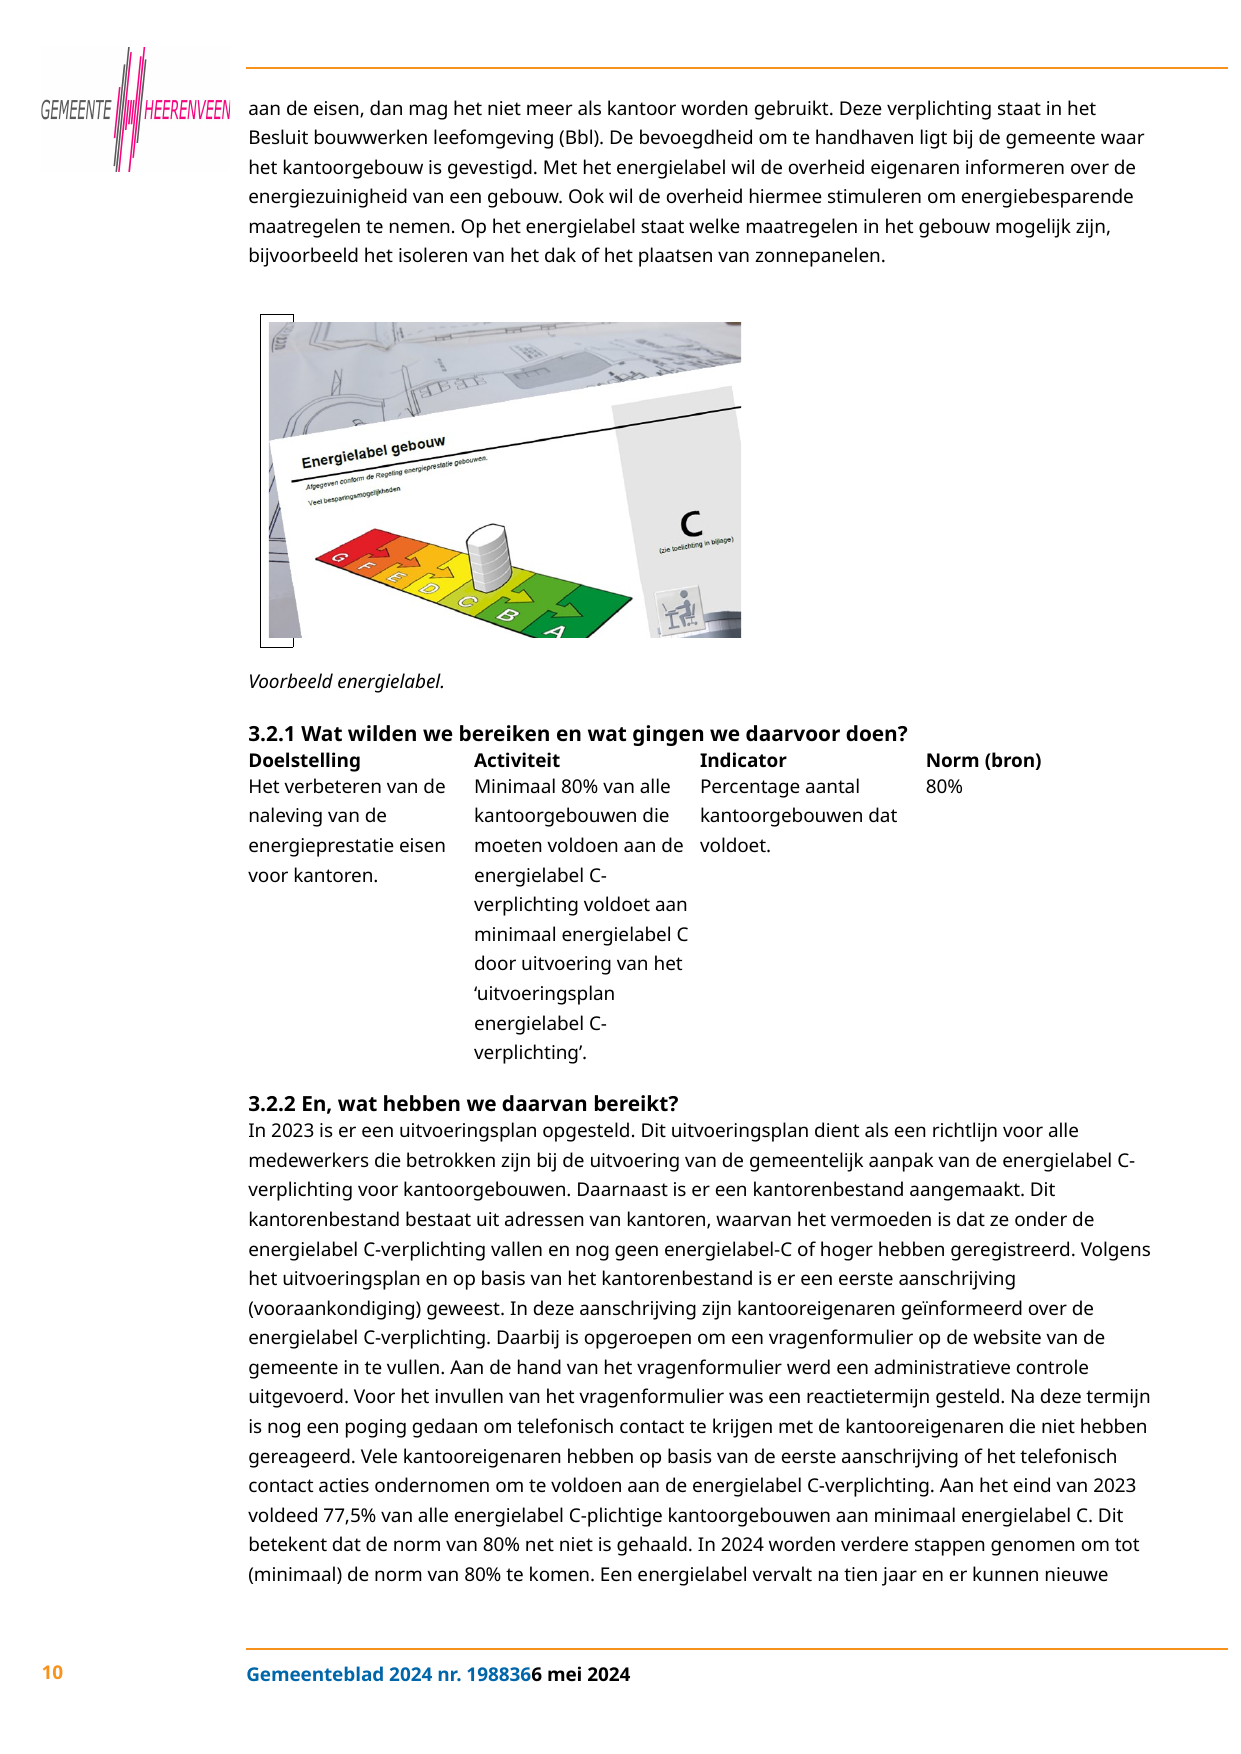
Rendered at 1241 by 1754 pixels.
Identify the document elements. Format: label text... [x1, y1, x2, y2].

text In 2023 is er een uitvoeringsplan opgesteld. Dit uitvoeringsplan dient als een richtlijn voor alle medewerkers die betrokken zijn bij de uitvoering van de gemeentelijk aanpak van de energielabel C-verplichting voor kantoorgebouwen. Daarnaast is er een kantorenbestand aangemaakt. Dit kantorenbestand bestaat uit adressen van kantoren, waarvan het vermoeden is dat ze onder de energielabel C-verplichting vallen en nog geen energielabel-C of hoger hebben geregistreerd. Volgens het uitvoeringsplan en op basis van het kantorenbestand is er een eerste aanschrijving (vooraankondiging) geweest. In deze aanschrijving zijn kantooreigenaren geïnformeerd over de energielabel C-verplichting. Daarbij is opgeroepen om een vragenformulier op de website van de gemeente in te vullen. Aan de hand van het vragenformulier werd een administratieve controle uitgevoerd. Voor het invullen van het vragenformulier was een reactietermijn gesteld. Na deze termijn is nog een poging gedaan om telefonisch contact te krijgen met de kantooreigenaren die niet hebben gereageerd. Vele kantooreigenaren hebben op basis van de eerste aanschrijving of het telefonisch contact acties ondernomen om te voldoen aan de energielabel C-verplichting. Aan het eind van 2023 voldeed 77,5% van alle energielabel C-plichtige kantoorgebouwen aan minimaal energielabel C. Dit betekent dat de norm van 80% net niet is gehaald. In 2024 worden verdere stappen genomen om tot (minimaal) de norm van 80% te komen. Een energielabel vervalt na tien jaar en er kunnen nieuwe [248, 1117, 1152, 1587]
table_header Activiteit [474, 747, 700, 773]
table_header Norm (bron) [926, 747, 1152, 773]
text 3.2.1 Wat wilden we bereiken en wat gingen we daarvoor doen? [248, 719, 1152, 747]
table_cell Minimaal 80% van alle kantoorgebouwen die moeten voldoen aan de energielabel C-verplichting voldoet aan minimaal energielabel C door uitvoering van het ‘uitvoeringsplan energielabel C-verplichting’. [474, 773, 700, 1065]
text 3.2.2 En, wat hebben we daarvan bereikt? [248, 1089, 1152, 1117]
table_cell Percentage aantal kantoorgebouwen dat voldoet. [700, 773, 926, 1065]
picture [268, 322, 742, 638]
picture [41, 47, 231, 172]
table_cell 80% [926, 773, 1152, 1065]
text aan de eisen, dan mag het niet meer als kantoor worden gebruikt. Deze verplichting staat in het Besluit bouwwerken leefomgeving (Bbl). De bevoegdheid om te handhaven ligt bij de gemeente waar het kantoorgebouw is gevestigd. Met het energielabel wil de overheid eigenaren informeren over de energiezuinigheid van een gebouw. Ook wil de overheid hiermee stimuleren om energiebesparende maatregelen te nemen. Op het energielabel staat welke maatregelen in het gebouw mogelijk zijn, bijvoorbeeld het isoleren van het dak of het plaatsen van zonnepanelen. [248, 95, 1152, 268]
text Voorbeeld energielabel. [248, 668, 1152, 694]
table_cell Het verbeteren van de naleving van de energieprestatie eisen voor kantoren. [248, 773, 474, 1065]
table_header Doelstelling [248, 747, 474, 773]
table_header Indicator [700, 747, 926, 773]
